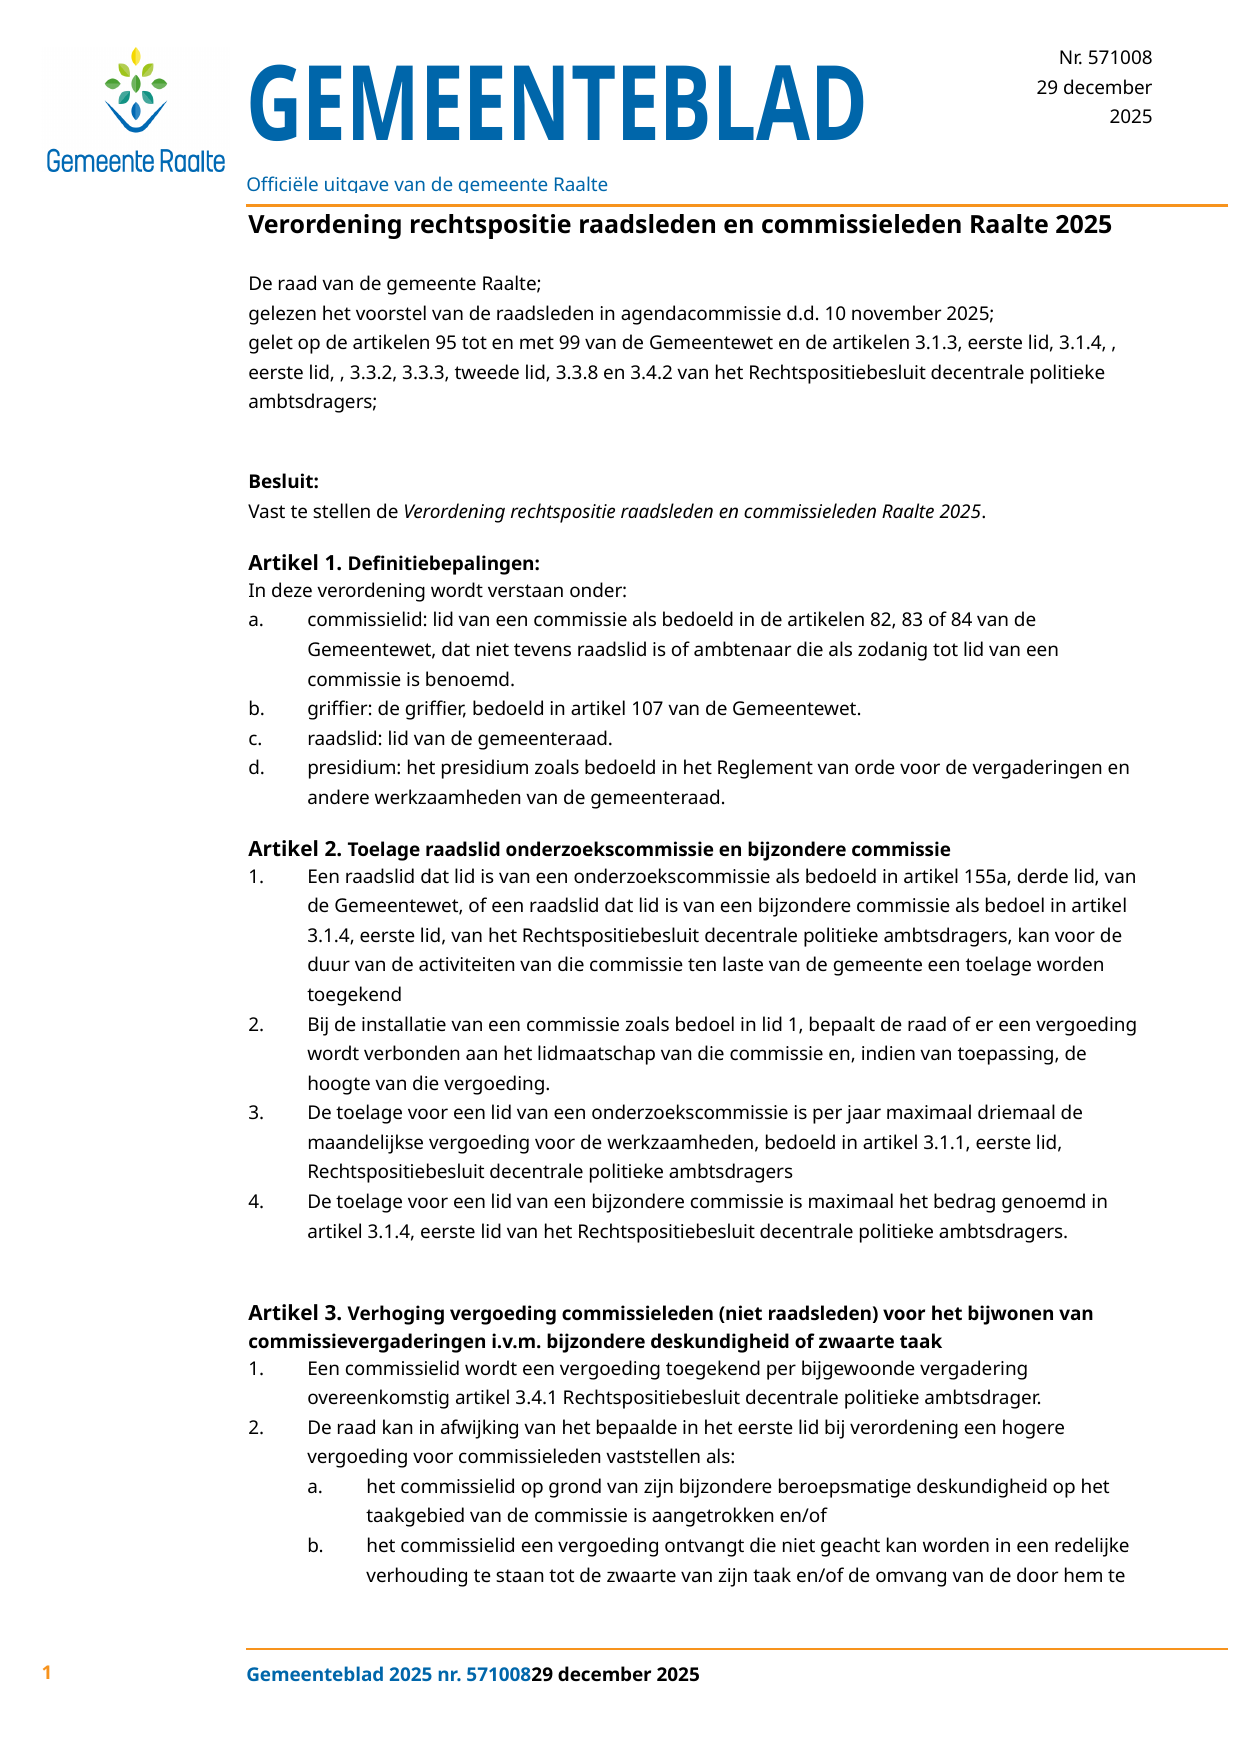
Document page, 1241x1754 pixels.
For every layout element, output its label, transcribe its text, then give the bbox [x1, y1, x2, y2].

list presidium: het presidium zoals bedoeld in het Reglement van orde voor de vergaderingen en andere werkzaamheden van de gemeenteraad. [248, 754, 1152, 810]
text Verordening rechtspositie raadsleden en commissieleden Raalte 2025 [248, 207, 1152, 241]
text De raad van de gemeente Raalte; [248, 270, 1152, 296]
text gelezen het voorstel van de raadsleden in agendacommissie d.d. 10 november 2025; [248, 300, 1152, 326]
list Bij de installatie van een commissie zoals bedoel in lid 1, bepaalt de raad of er een vergoeding wordt verbonden aan het lidmaatschap van die commissie en, indien van toepassing, de hoogte van die vergoeding. [248, 1011, 1152, 1096]
text In deze verordening wordt verstaan onder: [248, 577, 1152, 603]
text Vast te stellen de Verordening rechtspositie raadsleden en commissieleden Raalte 2025. [248, 498, 1152, 524]
list het commissielid op grond van zijn bijzondere beroepsmatige deskundigheid op het taakgebied van de commissie is aangetrokken en/of [307, 1473, 1152, 1528]
text gelet op de artikelen 95 tot en met 99 van de Gemeentewet en de artikelen 3.1.3, eerste lid, 3.1.4, , eerste lid, , 3.3.2, 3.3.3, tweede lid, 3.3.8 en 3.4.2 van het Rechtspositiebesluit decentrale politieke ambtsdragers; [248, 329, 1152, 414]
list Een raadslid dat lid is van een onderzoekscommissie als bedoeld in artikel 155a, derde lid, van de Gemeentewet, of een raadslid dat lid is van een bijzondere commissie als bedoel in artikel 3.1.4, eerste lid, van het Rechtspositiebesluit decentrale politieke ambtsdragers, kan voor de duur van de activiteiten van die commissie ten laste van de gemeente een toelage worden toegekend [248, 863, 1152, 1007]
list griffier: de griffier, bedoeld in artikel 107 van de Gemeentewet. [248, 695, 1152, 721]
text Artikel 3. Verhoging vergoeding commissieleden (niet raadsleden) voor het bijwonen van commissievergaderingen i.v.m. bijzondere deskundigheid of zwaarte taak [248, 1298, 1152, 1355]
text Besluit: [248, 468, 1152, 494]
list Een commissielid wordt een vergoeding toegekend per bijgewoonde vergadering overeenkomstig artikel 3.4.1 Rechtspositiebesluit decentrale politieke ambtsdrager. [248, 1355, 1152, 1410]
list De toelage voor een lid van een bijzondere commissie is maximaal het bedrag genoemd in artikel 3.1.4, eerste lid van het Rechtspositiebesluit decentrale politieke ambtsdragers. [248, 1188, 1152, 1244]
list het commissielid een vergoeding ontvangt die niet geacht kan worden in een redelijke verhouding te staan tot de zwaarte van zijn taak en/of de omvang van de door hem te [307, 1532, 1152, 1588]
list raadslid: lid van de gemeenteraad. [248, 725, 1152, 751]
list De toelage voor een lid van een onderzoekscommissie is per jaar maximaal driemaal de maandelijkse vergoeding voor de werkzaamheden, bedoeld in artikel 3.1.1, eerste lid, Rechtspositiebesluit decentrale politieke ambtsdragers [248, 1099, 1152, 1184]
picture [41, 47, 231, 172]
text Artikel 1. Definitiebepalingen: [248, 548, 1152, 577]
list commissielid: lid van een commissie als bedoeld in de artikelen 82, 83 of 84 van de Gemeentewet, dat niet tevens raadslid is of ambtenaar die als zodanig tot lid van een commissie is benoemd. [248, 607, 1152, 691]
text Artikel 2. Toelage raadslid onderzoekscommissie en bijzondere commissie [248, 834, 1152, 863]
list De raad kan in afwijking van het bepaalde in het eerste lid bij verordening een hogere vergoeding voor commissieleden vaststellen als: [248, 1414, 1152, 1469]
